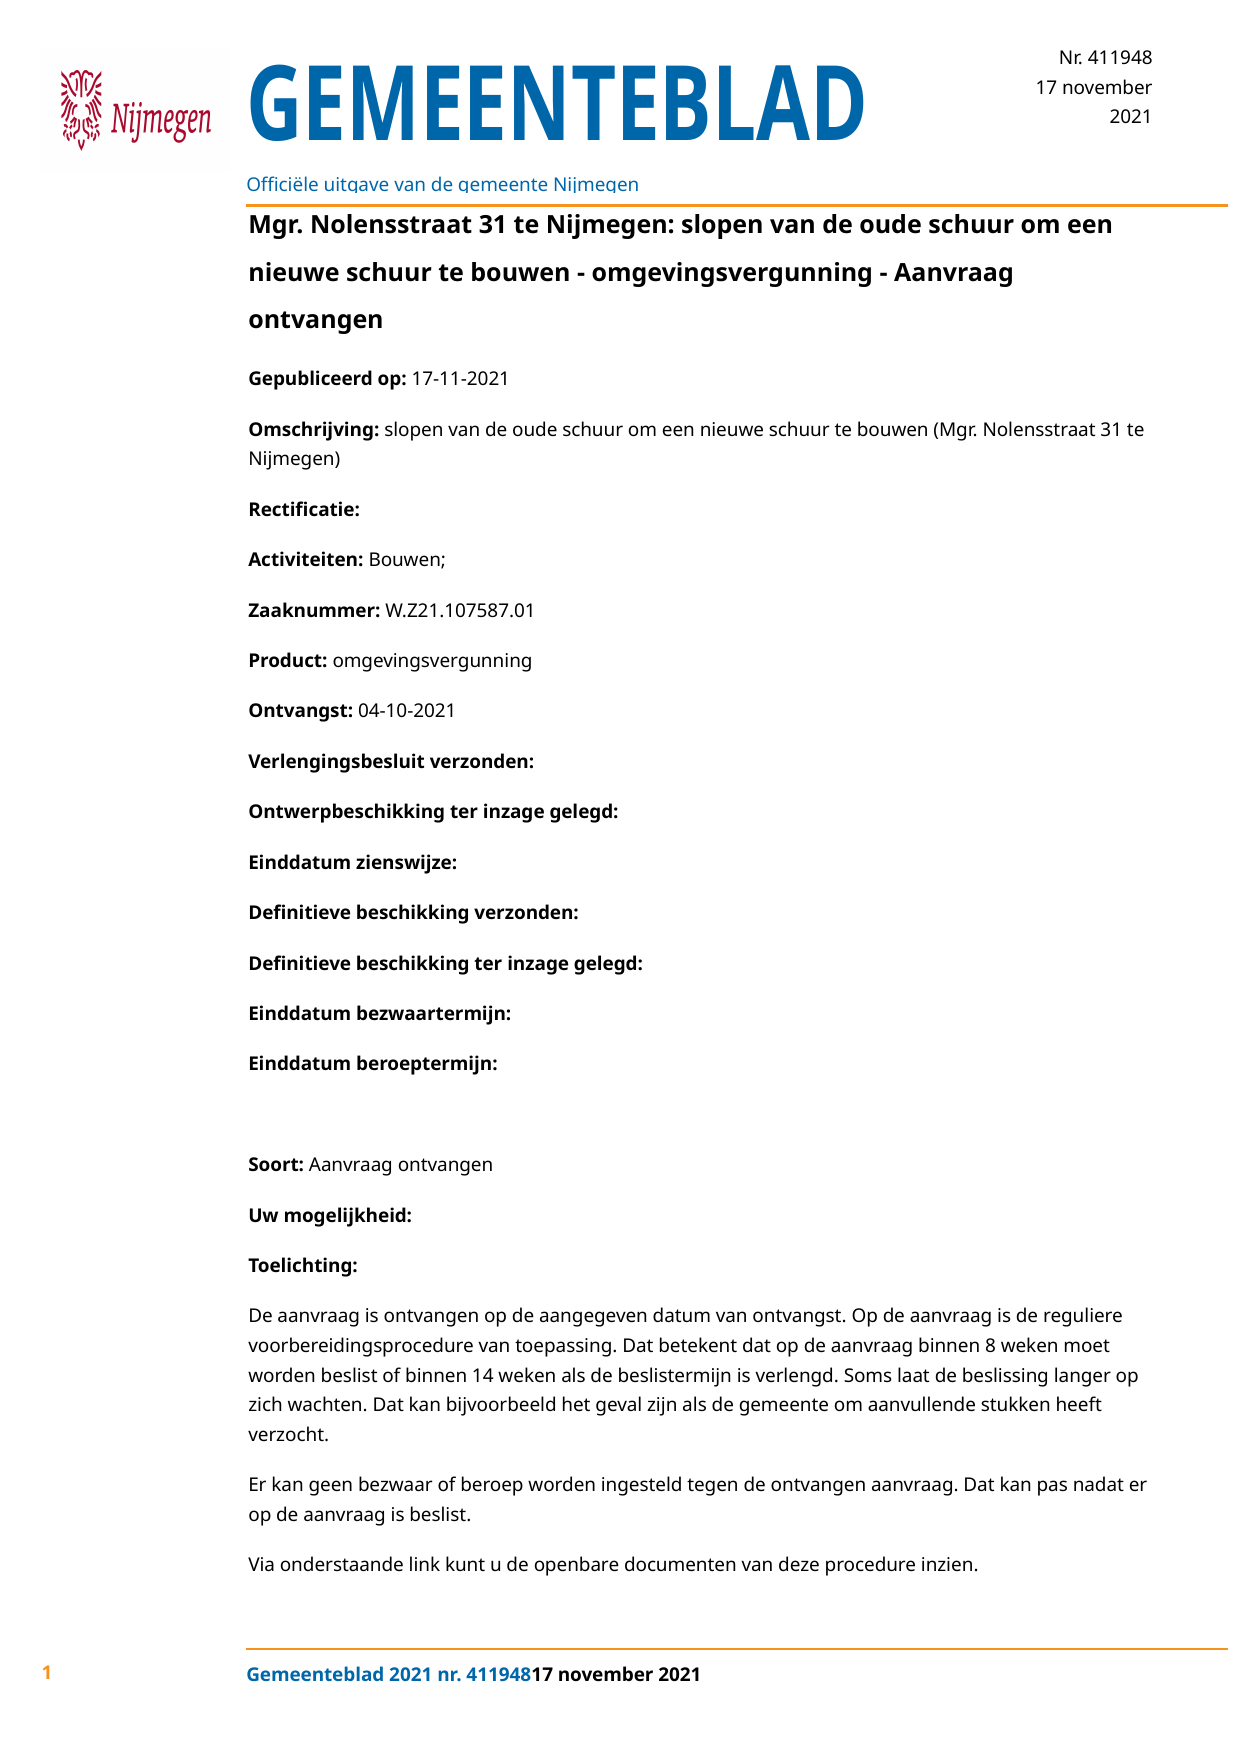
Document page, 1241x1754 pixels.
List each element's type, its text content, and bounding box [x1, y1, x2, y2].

text Product: omgevingsvergunning [248, 647, 1152, 673]
text Einddatum zienswijze: [248, 849, 1152, 874]
picture [41, 47, 231, 172]
text Omschrijving: slopen van de oude schuur om een nieuwe schuur te bouwen (Mgr. Nolensstraat 31 te Nijmegen) [248, 416, 1152, 471]
text Definitieve beschikking verzonden: [248, 899, 1152, 925]
text Uw mogelijkheid: [248, 1202, 1152, 1227]
text Gepubliceerd op: 17-11-2021 [248, 366, 1152, 391]
text Soort: Aanvraag ontvangen [248, 1151, 1152, 1177]
text Ontwerpbeschikking ter inzage gelegd: [248, 798, 1152, 824]
text Zaaknummer: W.Z21.107587.01 [248, 597, 1152, 622]
text Definitieve beschikking ter inzage gelegd: [248, 950, 1152, 975]
text Einddatum bezwaartermijn: [248, 1000, 1152, 1026]
text Activiteiten: Bouwen; [248, 546, 1152, 572]
text Einddatum beroeptermijn: [248, 1051, 1152, 1076]
text Rectificatie: [248, 496, 1152, 522]
text Ontvangst: 04-10-2021 [248, 698, 1152, 723]
text De aanvraag is ontvangen op de aangegeven datum van ontvangst. Op de aanvraag is de reguliere voorbereidingsprocedure van toepassing. Dat betekent dat op de aanvraag binnen 8 weken moet worden beslist of binnen 14 weken als de beslistermijn is verlengd. Soms laat de beslissing langer op zich wachten. Dat kan bijvoorbeeld het geval zijn als de gemeente om aanvullende stukken heeft verzocht. [248, 1303, 1152, 1447]
text Via onderstaande link kunt u de openbare documenten van deze procedure inzien. [248, 1551, 1152, 1577]
text Mgr. Nolensstraat 31 te Nijmegen: slopen van de oude schuur om een nieuwe schuur te bouwen - omgevingsvergunning - Aanvraag ontvangen [248, 207, 1152, 336]
text Er kan geen bezwaar of beroep worden ingesteld tegen de ontvangen aanvraag. Dat kan pas nadat er op de aanvraag is beslist. [248, 1471, 1152, 1527]
text Verlengingsbesluit verzonden: [248, 748, 1152, 774]
text Toelichting: [248, 1252, 1152, 1278]
